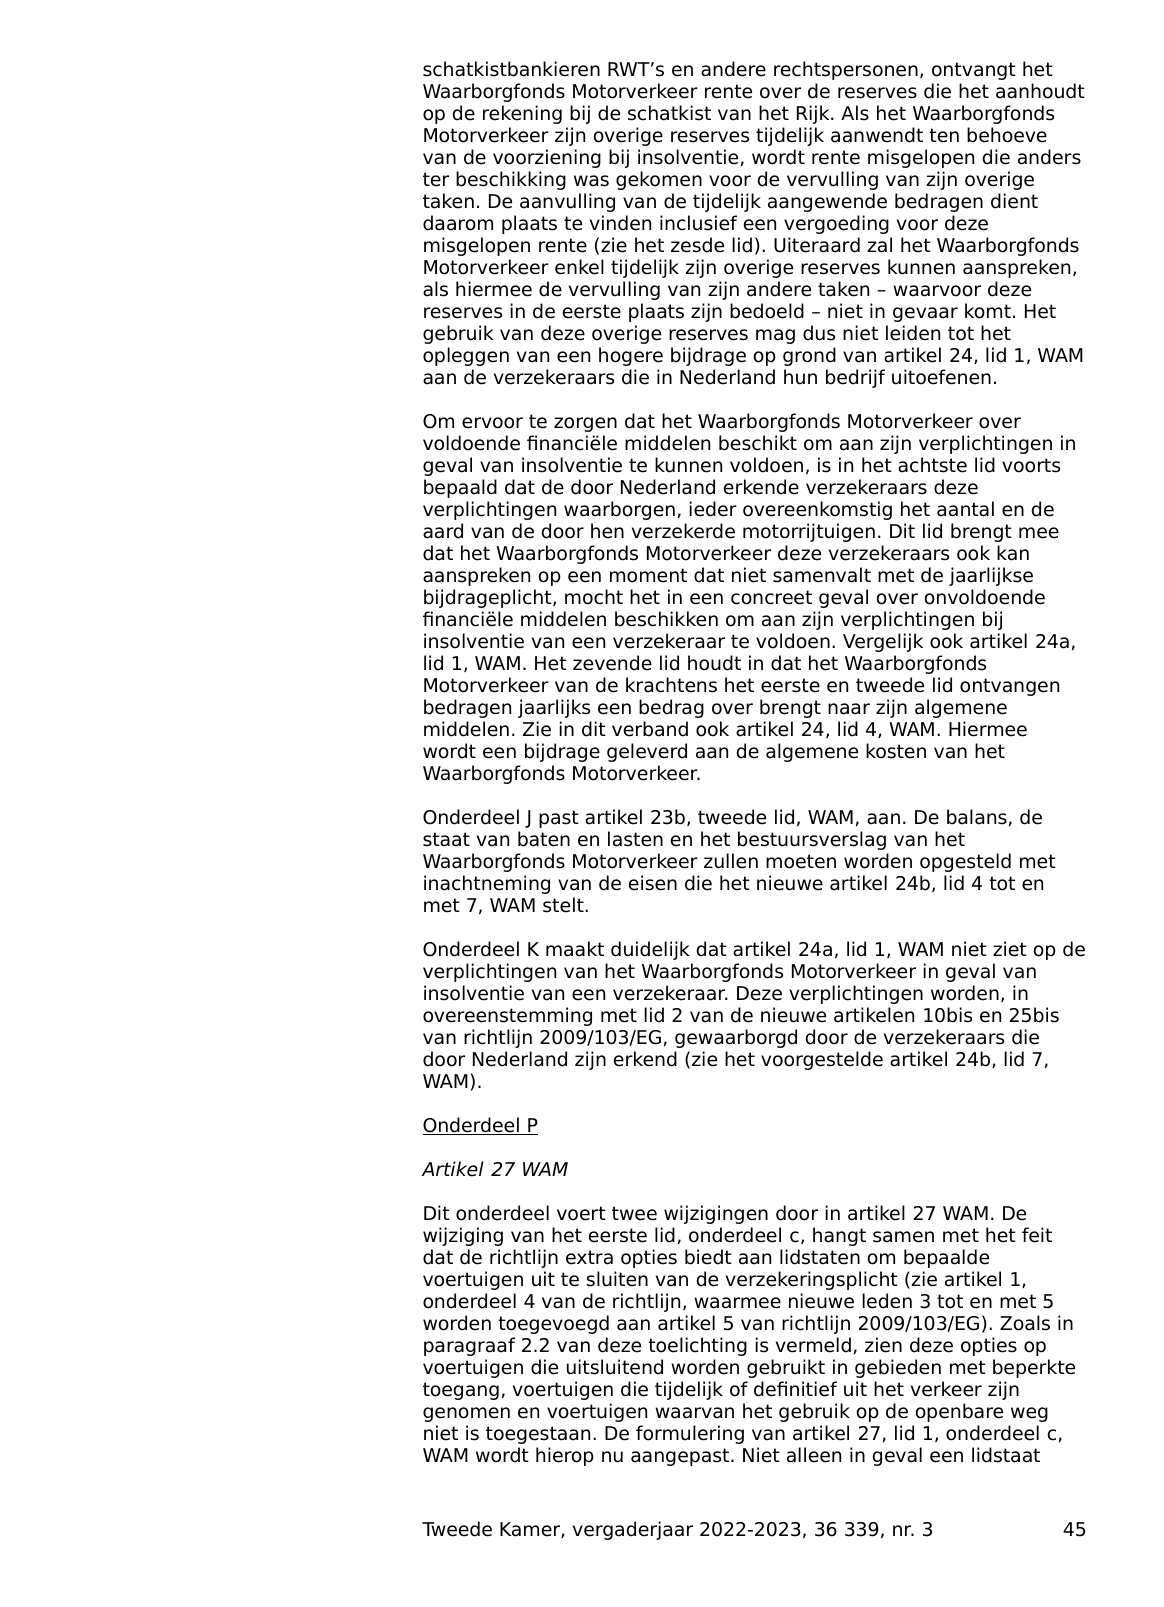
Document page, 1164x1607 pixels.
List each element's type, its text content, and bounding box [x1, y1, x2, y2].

text Dit onderdeel voert twee wijzigingen door in artikel 27 WAM. De wijziging van het eerste lid, onderdeel c, hangt samen met het feit dat de richtlijn extra opties biedt aan lidstaten om bepaalde voertuigen uit te sluiten van de verzekeringsplicht (zie artikel 1, onderdeel 4 van de richtlijn, waarmee nieuwe leden 3 tot en met 5 worden toegevoegd aan artikel 5 van richtlijn 2009/103/EG). Zoals in paragraaf 2.2 van deze toelichting is vermeld, zien deze opties op voertuigen die uitsluitend worden gebruikt in gebieden met beperkte toegang, voertuigen die tijdelijk of definitief uit het verkeer zijn genomen en voertuigen waarvan het gebruik op de openbare weg niet is toegestaan. De formulering van artikel 27, lid 1, onderdeel c, WAM wordt hierop nu aangepast. Niet alleen in geval een lidstaat [422, 1203, 1087, 1467]
text schatkistbankieren RWT’s en andere rechtspersonen, ontvangt het Waarborgfonds Motorverkeer rente over de reserves die het aanhoudt op de rekening bij de schatkist van het Rijk. Als het Waarborgfonds Motorverkeer zijn overige reserves tijdelijk aanwendt ten behoeve van de voorziening bij insolventie, wordt rente misgelopen die anders ter beschikking was gekomen voor de vervulling van zijn overige taken. De aanvulling van de tijdelijk aangewende bedragen dient daarom plaats te vinden inclusief een vergoeding voor deze misgelopen rente (zie het zesde lid). Uiteraard zal het Waarborgfonds Motorverkeer enkel tijdelijk zijn overige reserves kunnen aanspreken, als hiermee de vervulling van zijn andere taken – waarvoor deze reserves in de eerste plaats zijn bedoeld – niet in gevaar komt. Het gebruik van deze overige reserves mag dus niet leiden tot het opleggen van een hogere bijdrage op grond van artikel 24, lid 1, WAM aan de verzekeraars die in Nederland hun bedrijf uitoefenen. [422, 59, 1087, 389]
subtitle Onderdeel P [422, 1115, 1087, 1137]
text Onderdeel J past artikel 23b, tweede lid, WAM, aan. De balans, de staat van baten en lasten en het bestuursverslag van het Waarborgfonds Motorverkeer zullen moeten worden opgesteld met inachtneming van de eisen die het nieuwe artikel 24b, lid 4 tot en met 7, WAM stelt. [422, 807, 1087, 917]
text Onderdeel K maakt duidelijk dat artikel 24a, lid 1, WAM niet ziet op de verplichtingen van het Waarborgfonds Motorverkeer in geval van insolventie van een verzekeraar. Deze verplichtingen worden, in overeenstemming met lid 2 van de nieuwe artikelen 10bis en 25bis van richtlijn 2009/103/EG, gewaarborgd door de verzekeraars die door Nederland zijn erkend (zie het voorgestelde artikel 24b, lid 7, WAM). [422, 939, 1087, 1093]
text Om ervoor te zorgen dat het Waarborgfonds Motorverkeer over voldoende financiële middelen beschikt om aan zijn verplichtingen in geval van insolventie te kunnen voldoen, is in het achtste lid voorts bepaald dat de door Nederland erkende verzekeraars deze verplichtingen waarborgen, ieder overeenkomstig het aantal en de aard van de door hen verzekerde motorrijtuigen. Dit lid brengt mee dat het Waarborgfonds Motorverkeer deze verzekeraars ook kan aanspreken op een moment dat niet samenvalt met de jaarlijkse bijdrageplicht, mocht het in een concreet geval over onvoldoende financiële middelen beschikken om aan zijn verplichtingen bij insolventie van een verzekeraar te voldoen. Vergelijk ook artikel 24a, lid 1, WAM. Het zevende lid houdt in dat het Waarborgfonds Motorverkeer van de krachtens het eerste en tweede lid ontvangen bedragen jaarlijks een bedrag over brengt naar zijn algemene middelen. Zie in dit verband ook artikel 24, lid 4, WAM. Hiermee wordt een bijdrage geleverd aan de algemene kosten van het Waarborgfonds Motorverkeer. [422, 411, 1087, 784]
subtitle Artikel 27 WAM [422, 1159, 1087, 1181]
